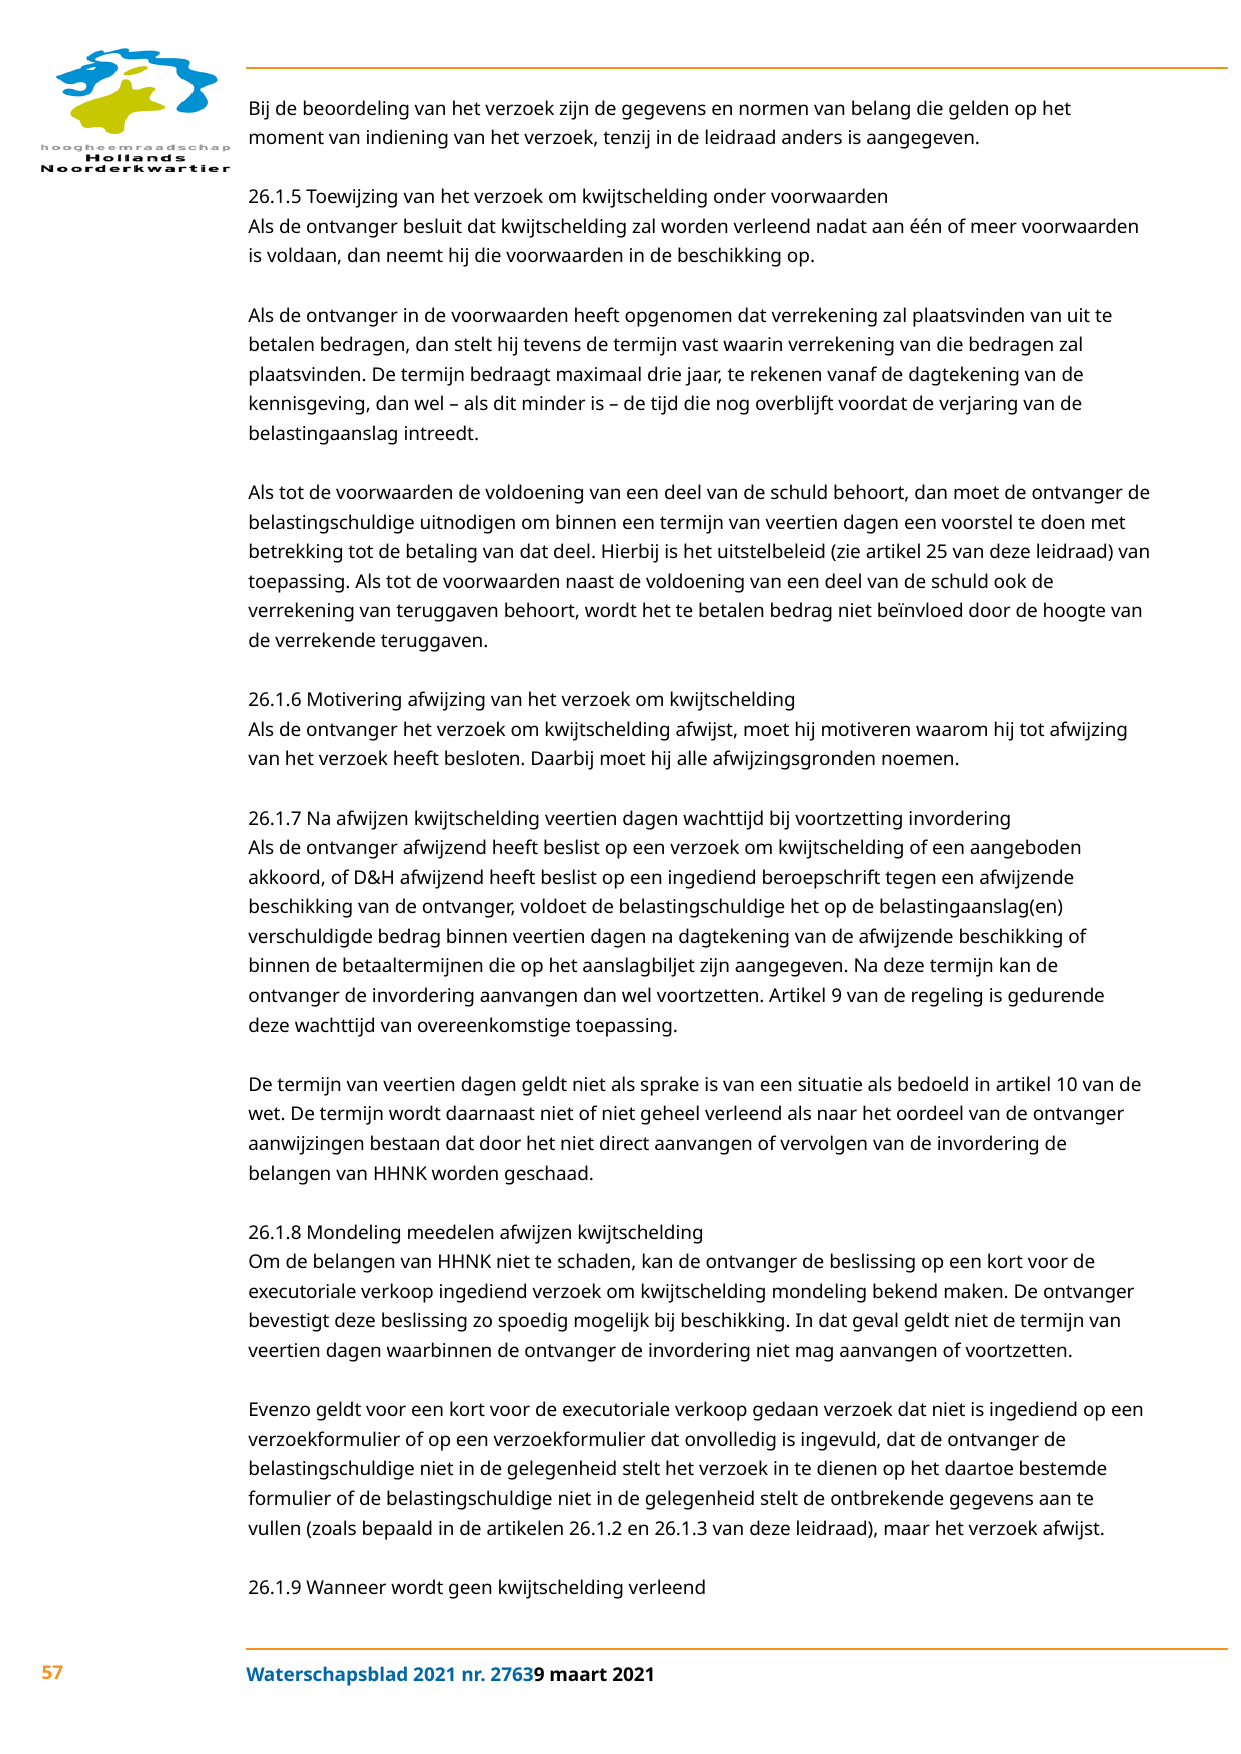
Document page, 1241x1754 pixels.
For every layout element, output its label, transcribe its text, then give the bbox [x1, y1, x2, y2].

text Om de belangen van HHNK niet te schaden, kan de ontvanger de beslissing op een kort voor de executoriale verkoop ingediend verzoek om kwijtschelding mondeling bekend maken. De ontvanger bevestigt deze beslissing zo spoedig mogelijk bij beschikking. In dat geval geldt niet de termijn van veertien dagen waarbinnen de ontvanger de invordering niet mag aanvangen of voortzetten. [248, 1248, 1152, 1363]
text 26.1.8 Mondeling meedelen afwijzen kwijtschelding [248, 1219, 1152, 1245]
picture [41, 47, 231, 172]
text Als tot de voorwaarden de voldoening van een deel van de schuld behoort, dan moet de ontvanger de belastingschuldige uitnodigen om binnen een termijn van veertien dagen een voorstel te doen met betrekking tot de betaling van dat deel. Hierbij is het uitstelbeleid (zie artikel 25 van deze leidraad) van toepassing. Als tot de voorwaarden naast de voldoening van een deel van de schuld ook de verrekening van teruggaven behoort, wordt het te betalen bedrag niet beïnvloed door de hoogte van de verrekende teruggaven. [248, 479, 1152, 653]
text 26.1.5 Toewijzing van het verzoek om kwijtschelding onder voorwaarden [248, 183, 1152, 209]
text Als de ontvanger afwijzend heeft beslist op een verzoek om kwijtschelding of een aangeboden akkoord, of D&H afwijzend heeft beslist op een ingediend beroepschrift tegen een afwijzende beschikking van de ontvanger, voldoet de belastingschuldige het op de belastingaanslag(en) verschuldigde bedrag binnen veertien dagen na dagtekening van de afwijzende beschikking of binnen de betaaltermijnen die op het aanslagbiljet zijn aangegeven. Na deze termijn kan de ontvanger de invordering aanvangen dan wel voortzetten. Artikel 9 van de regeling is gedurende deze wachttijd van overeenkomstige toepassing. [248, 834, 1152, 1038]
text Als de ontvanger in de voorwaarden heeft opgenomen dat verrekening zal plaatsvinden van uit te betalen bedragen, dan stelt hij tevens de termijn vast waarin verrekening van die bedragen zal plaatsvinden. De termijn bedraagt maximaal drie jaar, te rekenen vanaf de dagtekening van de kennisgeving, dan wel – als dit minder is – de tijd die nog overblijft voordat de verjaring van de belastingaanslag intreedt. [248, 302, 1152, 446]
text Bij de beoordeling van het verzoek zijn de gegevens en normen van belang die gelden op het moment van indiening van het verzoek, tenzij in de leidraad anders is aangegeven. [248, 95, 1152, 150]
text Als de ontvanger het verzoek om kwijtschelding afwijst, moet hij motiveren waarom hij tot afwijzing van het verzoek heeft besloten. Daarbij moet hij alle afwijzingsgronden noemen. [248, 716, 1152, 771]
text Als de ontvanger besluit dat kwijtschelding zal worden verleend nadat aan één of meer voorwaarden is voldaan, dan neemt hij die voorwaarden in de beschikking op. [248, 213, 1152, 268]
text De termijn van veertien dagen geldt niet als sprake is van een situatie als bedoeld in artikel 10 van de wet. De termijn wordt daarnaast niet of niet geheel verleend als naar het oordeel van de ontvanger aanwijzingen bestaan dat door het niet direct aanvangen of vervolgen van de invordering de belangen van HHNK worden geschaad. [248, 1071, 1152, 1186]
text 26.1.6 Motivering afwijzing van het verzoek om kwijtschelding [248, 686, 1152, 712]
text 26.1.7 Na afwijzen kwijtschelding veertien dagen wachttijd bij voortzetting invordering [248, 805, 1152, 831]
text Evenzo geldt voor een kort voor de executoriale verkoop gedaan verzoek dat niet is ingediend op een verzoekformulier of op een verzoekformulier dat onvolledig is ingevuld, dat de ontvanger de belastingschuldige niet in de gelegenheid stelt het verzoek in te dienen op het daartoe bestemde formulier of de belastingschuldige niet in de gelegenheid stelt de ontbrekende gegevens aan te vullen (zoals bepaald in de artikelen 26.1.2 en 26.1.3 van deze leidraad), maar het verzoek afwijst. [248, 1396, 1152, 1541]
text 26.1.9 Wanneer wordt geen kwijtschelding verleend [248, 1574, 1152, 1600]
